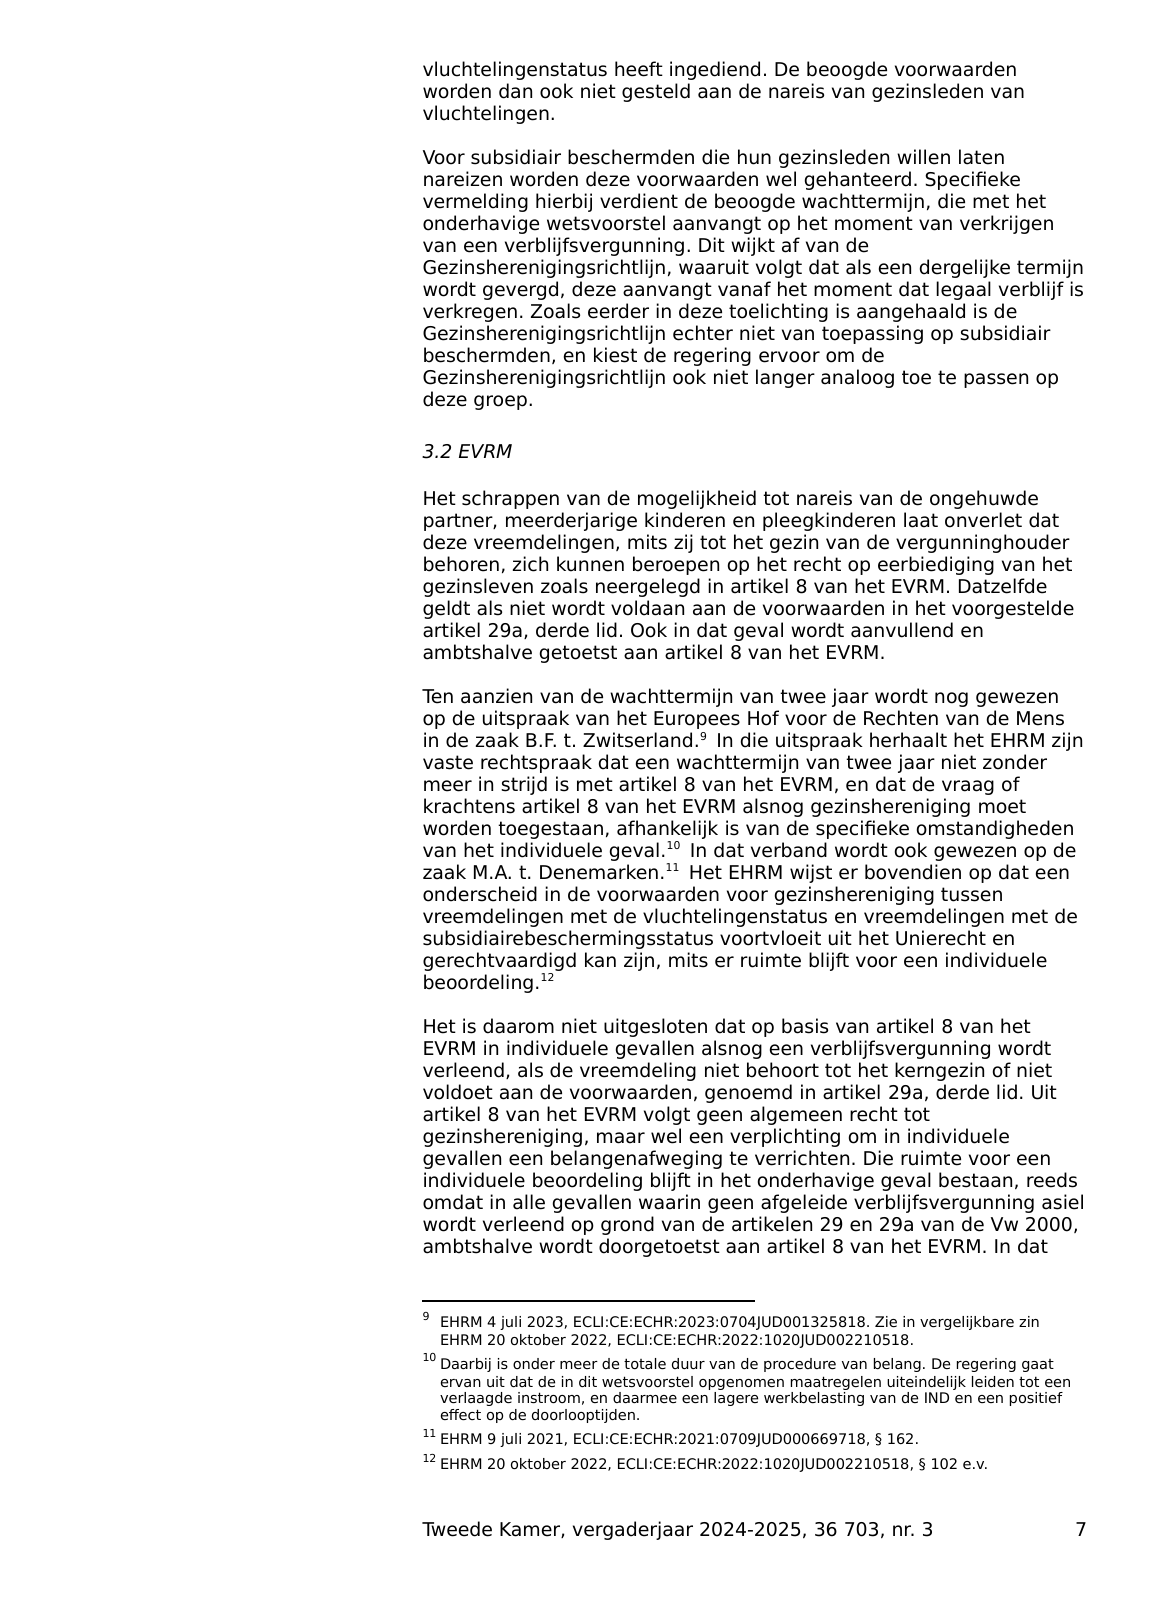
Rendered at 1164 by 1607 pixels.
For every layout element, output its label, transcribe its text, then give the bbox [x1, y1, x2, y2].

text EHRM 20 oktober 2022, ECLI:CE:ECHR:2022:1020JUD002210518, § 102 e.v. [422, 1452, 1087, 1474]
text Voor subsidiair beschermden die hun gezinsleden willen laten nareizen worden deze voorwaarden wel gehanteerd. Specifieke vermelding hierbij verdient de beoogde wachttermijn, die met het onderhavige wetsvoorstel aanvangt op het moment van verkrijgen van een verblijfsvergunning. Dit wijkt af van de Gezinsherenigingsrichtlijn, waaruit volgt dat als een dergelijke termijn wordt gevergd, deze aanvangt vanaf het moment dat legaal verblijf is verkregen. Zoals eerder in deze toelichting is aangehaald is de Gezinsherenigingsrichtlijn echter niet van toepassing op subsidiair beschermden, en kiest de regering ervoor om de Gezinsherenigingsrichtlijn ook niet langer analoog toe te passen op deze groep. [422, 147, 1087, 411]
text vluchtelingenstatus heeft ingediend. De beoogde voorwaarden worden dan ook niet gesteld aan de nareis van gezinsleden van vluchtelingen. [422, 59, 1087, 125]
text Het schrappen van de mogelijkheid tot nareis van de ongehuwde partner, meerderjarige kinderen en pleegkinderen laat onverlet dat deze vreemdelingen, mits zij tot het gezin van de vergunninghouder behoren, zich kunnen beroepen op het recht op eerbiediging van het gezinsleven zoals neergelegd in artikel 8 van het EVRM. Datzelfde geldt als niet wordt voldaan aan de voorwaarden in het voorgestelde artikel 29a, derde lid. Ook in dat geval wordt aanvullend en ambtshalve getoetst aan artikel 8 van het EVRM. [422, 488, 1087, 664]
text EHRM 9 juli 2021, ECLI:CE:ECHR:2021:0709JUD000669718, § 162. [422, 1427, 1087, 1449]
text EHRM 4 juli 2023, ECLI:CE:ECHR:2023:0704JUD001325818. Zie in vergelijkbare zin EHRM 20 oktober 2022, ECLI:CE:ECHR:2022:1020JUD002210518. [422, 1310, 1087, 1349]
text Het is daarom niet uitgesloten dat op basis van artikel 8 van het EVRM in individuele gevallen alsnog een verblijfsvergunning wordt verleend, als de vreemdeling niet behoort tot het kerngezin of niet voldoet aan de voorwaarden, genoemd in artikel 29a, derde lid. Uit artikel 8 van het EVRM volgt geen algemeen recht tot gezinshereniging, maar wel een verplichting om in individuele gevallen een belangenafweging te verrichten. Die ruimte voor een individuele beoordeling blijft in het onderhavige geval bestaan, reeds omdat in alle gevallen waarin geen afgeleide verblijfsvergunning asiel wordt verleend op grond van de artikelen 29 en 29a van de Vw 2000, ambtshalve wordt doorgetoetst aan artikel 8 van het EVRM. In dat [422, 1016, 1087, 1258]
text Ten aanzien van de wachttermijn van twee jaar wordt nog gewezen op de uitspraak van het Europees Hof voor de Rechten van de Mens in de zaak B.F. t. Zwitserland. In die uitspraak herhaalt het EHRM zijn vaste rechtspraak dat een wachttermijn van twee jaar niet zonder meer in strijd is met artikel 8 van het EVRM, en dat de vraag of krachtens artikel 8 van het EVRM alsnog gezinshereniging moet worden toegestaan, afhankelijk is van de specifieke omstandigheden van het individuele geval. In dat verband wordt ook gewezen op de zaak M.A. t. Denemarken. Het EHRM wijst er bovendien op dat een onderscheid in de voorwaarden voor gezinshereniging tussen vreemdelingen met de vluchtelingenstatus en vreemdelingen met de subsidiairebeschermingsstatus voortvloeit uit het Unierecht en gerechtvaardigd kan zijn, mits er ruimte blijft voor een individuele beoordeling. [422, 686, 1087, 994]
subtitle 3.2 EVRM [422, 441, 1087, 463]
text Daarbij is onder meer de totale duur van de procedure van belang. De regering gaat ervan uit dat de in dit wetsvoorstel opgenomen maatregelen uiteindelijk leiden tot een verlaagde instroom, en daarmee een lagere werkbelasting van de IND en een positief effect op de doorlooptijden. [422, 1352, 1087, 1424]
